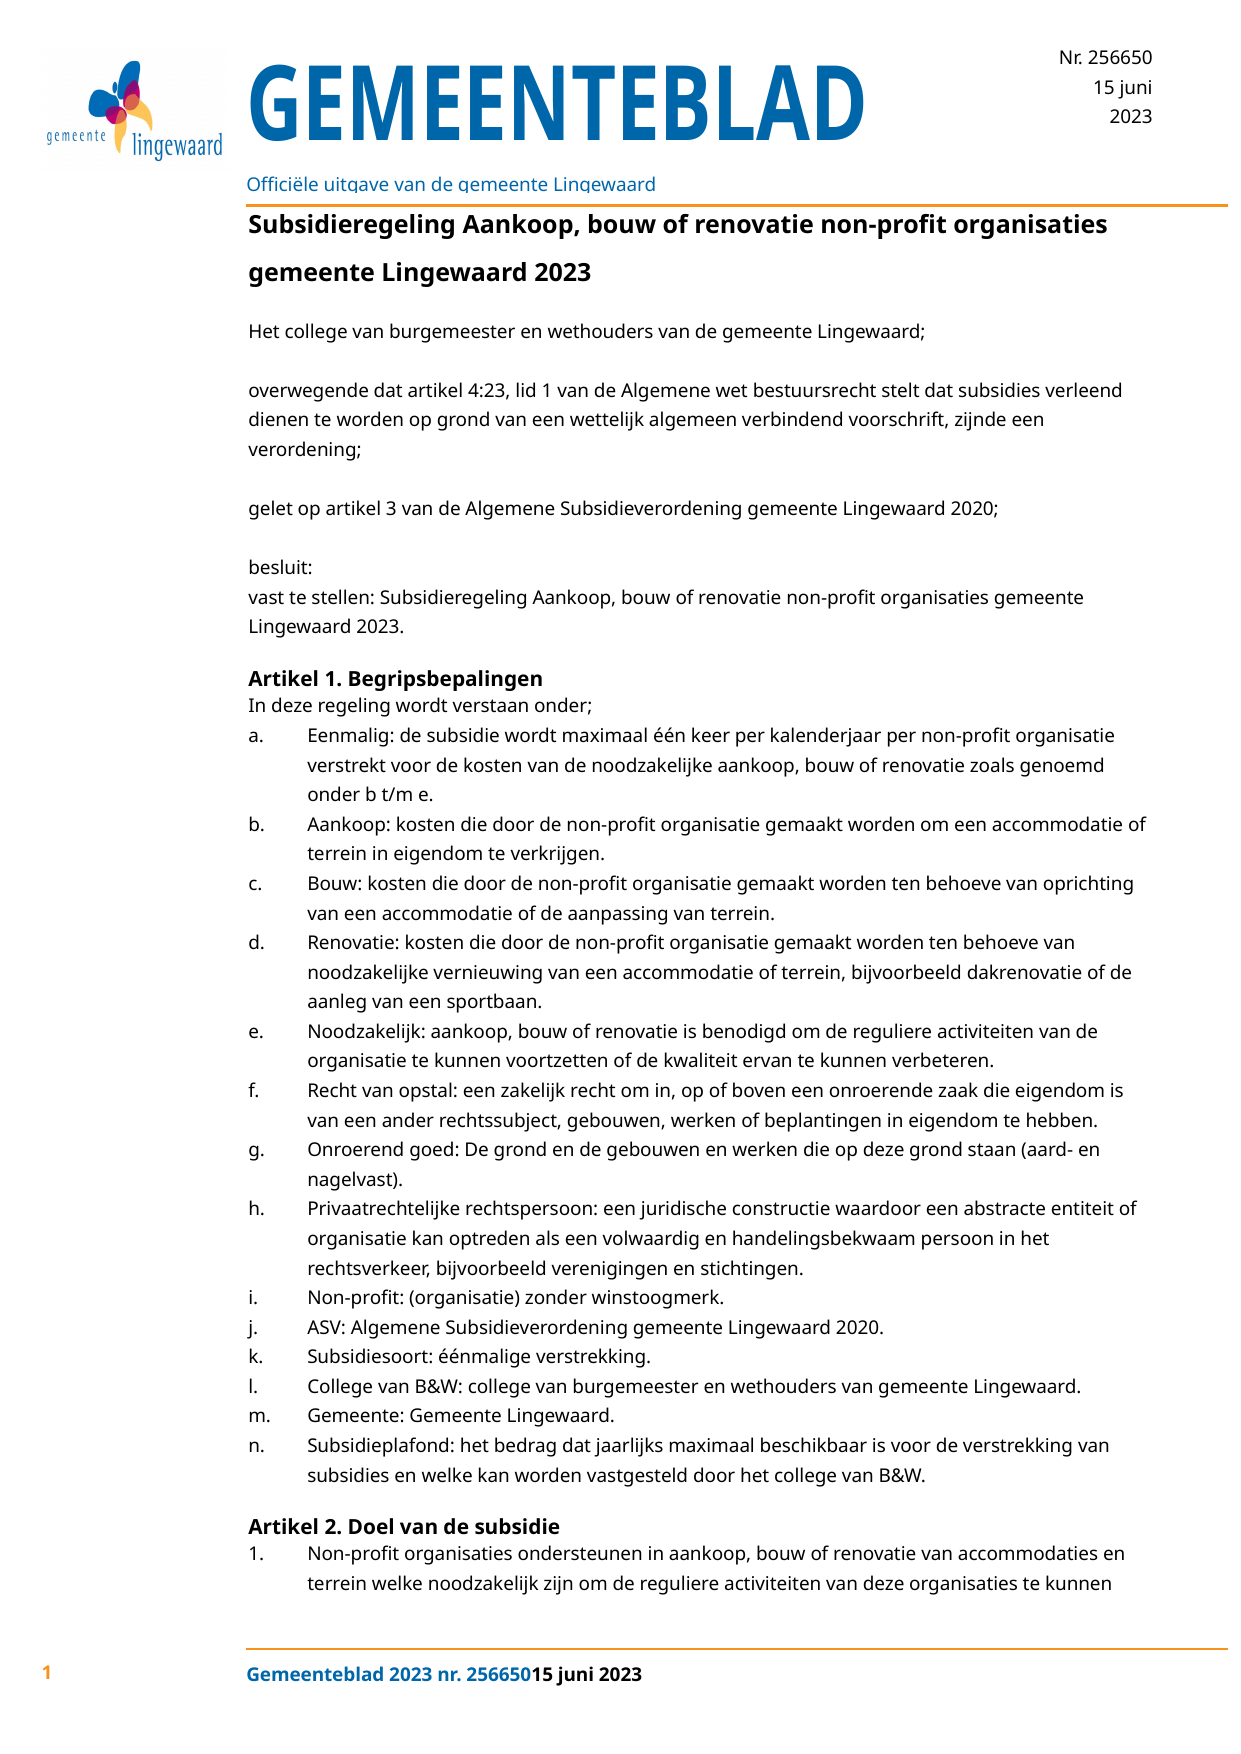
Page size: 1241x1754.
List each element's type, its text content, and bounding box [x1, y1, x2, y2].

list ASV: Algemene Subsidieverordening gemeente Lingewaard 2020. [248, 1314, 1152, 1339]
picture [41, 47, 231, 172]
text Subsidieregeling Aankoop, bouw of renovatie non-profit organisaties gemeente Lingewaard 2023 [248, 207, 1152, 288]
text vast te stellen: Subsidieregeling Aankoop, bouw of renovatie non-profit organisaties gemeente Lingewaard 2023. [248, 584, 1152, 639]
text Artikel 1. Begripsbepalingen [248, 664, 1152, 693]
list Aankoop: kosten die door de non-profit organisatie gemaakt worden om een accommodatie of terrein in eigendom te verkrijgen. [248, 811, 1152, 866]
list Gemeente: Gemeente Lingewaard. [248, 1403, 1152, 1428]
list Subsidiesoort: éénmalige verstrekking. [248, 1343, 1152, 1369]
text gelet op artikel 3 van de Algemene Subsidieverordening gemeente Lingewaard 2020; [248, 495, 1152, 521]
list Privaatrechtelijke rechtspersoon: een juridische constructie waardoor een abstracte entiteit of organisatie kan optreden als een volwaardig en handelingsbekwaam persoon in het rechtsverkeer, bijvoorbeeld verenigingen en stichtingen. [248, 1196, 1152, 1280]
list Bouw: kosten die door de non-profit organisatie gemaakt worden ten behoeve van oprichting van een accommodatie of de aanpassing van terrein. [248, 870, 1152, 925]
text In deze regeling wordt verstaan onder; [248, 693, 1152, 718]
list Recht van opstal: een zakelijk recht om in, op of boven een onroerende zaak die eigendom is van een ander rechtssubject, gebouwen, werken of beplantingen in eigendom te hebben. [248, 1077, 1152, 1132]
list Subsidieplafond: het bedrag dat jaarlijks maximaal beschikbaar is voor de verstrekking van subsidies en welke kan worden vastgesteld door het college van B&W. [248, 1432, 1152, 1487]
text overwegende dat artikel 4:23, lid 1 van de Algemene wet bestuursrecht stelt dat subsidies verleend dienen te worden op grond van een wettelijk algemeen verbindend voorschrift, zijnde een verordening; [248, 377, 1152, 462]
list Noodzakelijk: aankoop, bouw of renovatie is benodigd om de reguliere activiteiten van de organisatie te kunnen voortzetten of de kwaliteit ervan te kunnen verbeteren. [248, 1018, 1152, 1073]
text Het college van burgemeester en wethouders van de gemeente Lingewaard; [248, 318, 1152, 344]
text Artikel 2. Doel van de subsidie [248, 1512, 1152, 1541]
list Onroerend goed: De grond en de gebouwen en werken die op deze grond staan (aard- en nagelvast). [248, 1136, 1152, 1192]
list Non-profit organisaties ondersteunen in aankoop, bouw of renovatie van accommodaties en terrein welke noodzakelijk zijn om de reguliere activiteiten van deze organisaties te kunnen [248, 1541, 1152, 1596]
list College van B&W: college van burgemeester en wethouders van gemeente Lingewaard. [248, 1373, 1152, 1399]
text besluit: [248, 554, 1152, 580]
list Non-profit: (organisatie) zonder winstoogmerk. [248, 1284, 1152, 1310]
list Eenmalig: de subsidie wordt maximaal één keer per kalenderjaar per non-profit organisatie verstrekt voor de kosten van de noodzakelijke aankoop, bouw of renovatie zoals genoemd onder b t/m e. [248, 722, 1152, 807]
list Renovatie: kosten die door de non-profit organisatie gemaakt worden ten behoeve van noodzakelijke vernieuwing van een accommodatie of terrein, bijvoorbeeld dakrenovatie of de aanleg van een sportbaan. [248, 929, 1152, 1014]
